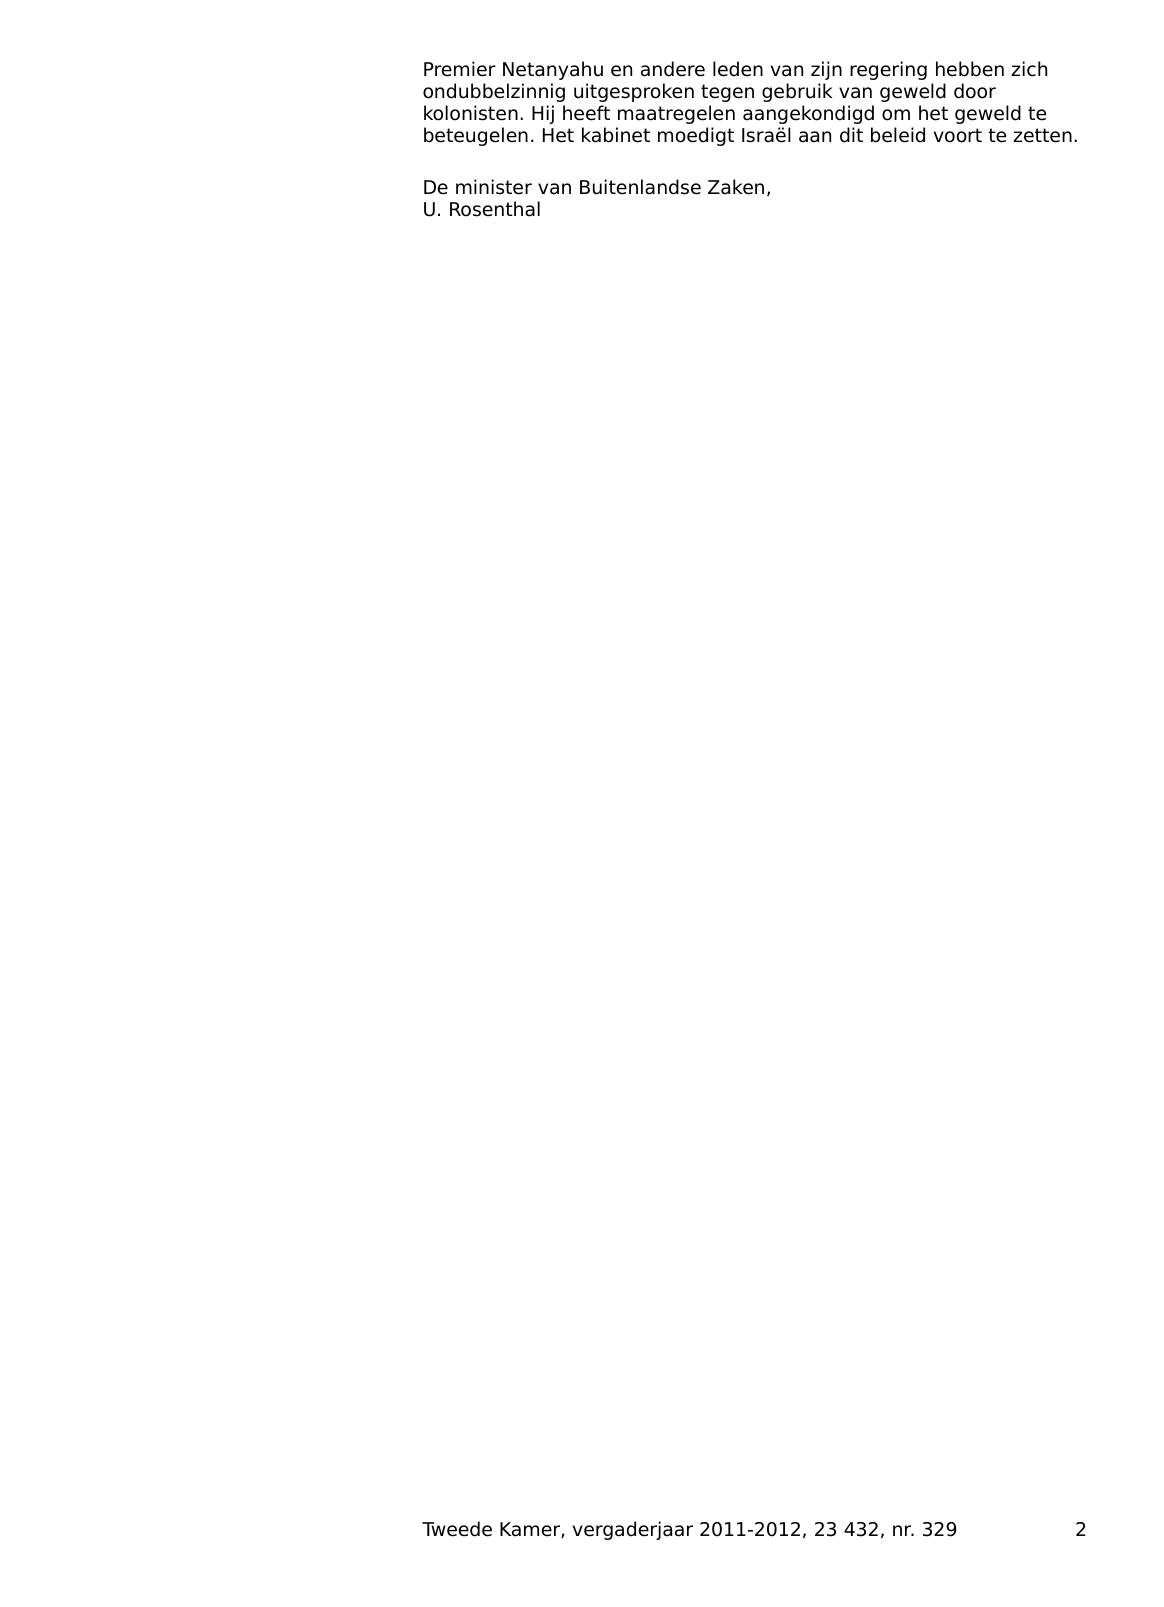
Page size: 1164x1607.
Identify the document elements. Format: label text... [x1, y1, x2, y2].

text Premier Netanyahu en andere leden van zijn regering hebben zich ondubbelzinnig uitgesproken tegen gebruik van geweld door kolonisten. Hij heeft maatregelen aangekondigd om het geweld te beteugelen. Het kabinet moedigt Israël aan dit beleid voort te zetten. [422, 59, 1087, 147]
text De minister van Buitenlandse Zaken, U. Rosenthal [422, 177, 1087, 221]
